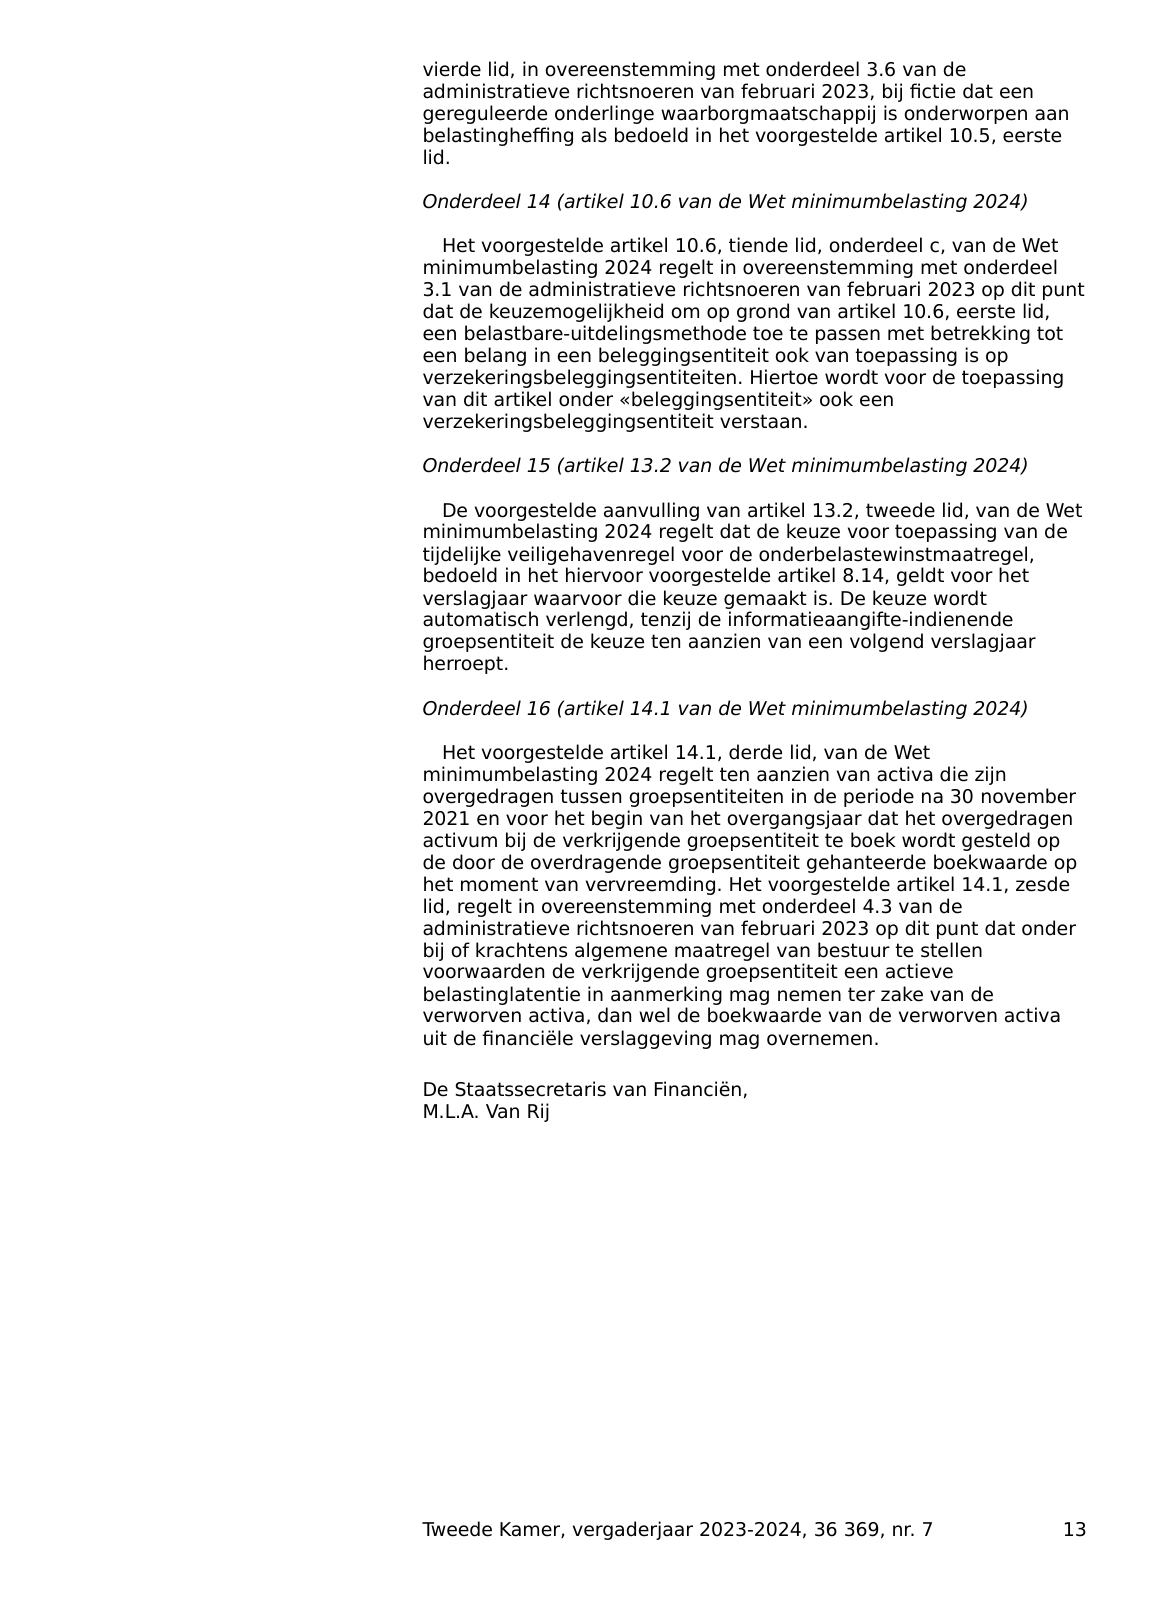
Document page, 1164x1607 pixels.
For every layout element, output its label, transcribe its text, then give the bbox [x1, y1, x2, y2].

text vierde lid, in overeenstemming met onderdeel 3.6 van de administratieve richtsnoeren van februari 2023, bij fictie dat een gereguleerde onderlinge waarborgmaatschappij is onderworpen aan belastingheffing als bedoeld in het voorgestelde artikel 10.5, eerste lid. [422, 59, 1087, 169]
text De voorgestelde aanvulling van artikel 13.2, tweede lid, van de Wet minimumbelasting 2024 regelt dat de keuze voor toepassing van de tijdelijke veiligehavenregel voor de onderbelastewinstmaatregel, bedoeld in het hiervoor voorgestelde artikel 8.14, geldt voor het verslagjaar waarvoor die keuze gemaakt is. De keuze wordt automatisch verlengd, tenzij de informatieaangifte-indienende groepsentiteit de keuze ten aanzien van een volgend verslagjaar herroept. [422, 499, 1087, 675]
text Het voorgestelde artikel 10.6, tiende lid, onderdeel c, van de Wet minimumbelasting 2024 regelt in overeenstemming met onderdeel 3.1 van de administratieve richtsnoeren van februari 2023 op dit punt dat de keuzemogelijkheid om op grond van artikel 10.6, eerste lid, een belastbare-uitdelingsmethode toe te passen met betrekking tot een belang in een beleggingsentiteit ook van toepassing is op verzekeringsbeleggingsentiteiten. Hiertoe wordt voor de toepassing van dit artikel onder «beleggingsentiteit» ook een verzekeringsbeleggingsentiteit verstaan. [422, 235, 1087, 433]
text De Staatssecretaris van Financiën, M.L.A. Van Rij [422, 1079, 1087, 1123]
subtitle Onderdeel 14 (artikel 10.6 van de Wet minimumbelasting 2024) [422, 191, 1087, 213]
subtitle Onderdeel 15 (artikel 13.2 van de Wet minimumbelasting 2024) [422, 455, 1087, 477]
subtitle Onderdeel 16 (artikel 14.1 van de Wet minimumbelasting 2024) [422, 697, 1087, 719]
text Het voorgestelde artikel 14.1, derde lid, van de Wet minimumbelasting 2024 regelt ten aanzien van activa die zijn overgedragen tussen groepsentiteiten in de periode na 30 november 2021 en voor het begin van het overgangsjaar dat het overgedragen activum bij de verkrijgende groepsentiteit te boek wordt gesteld op de door de overdragende groepsentiteit gehanteerde boekwaarde op het moment van vervreemding. Het voorgestelde artikel 14.1, zesde lid, regelt in overeenstemming met onderdeel 4.3 van de administratieve richtsnoeren van februari 2023 op dit punt dat onder bij of krachtens algemene maatregel van bestuur te stellen voorwaarden de verkrijgende groepsentiteit een actieve belastinglatentie in aanmerking mag nemen ter zake van de verworven activa, dan wel de boekwaarde van de verworven activa uit de financiële verslaggeving mag overnemen. [422, 742, 1087, 1049]
